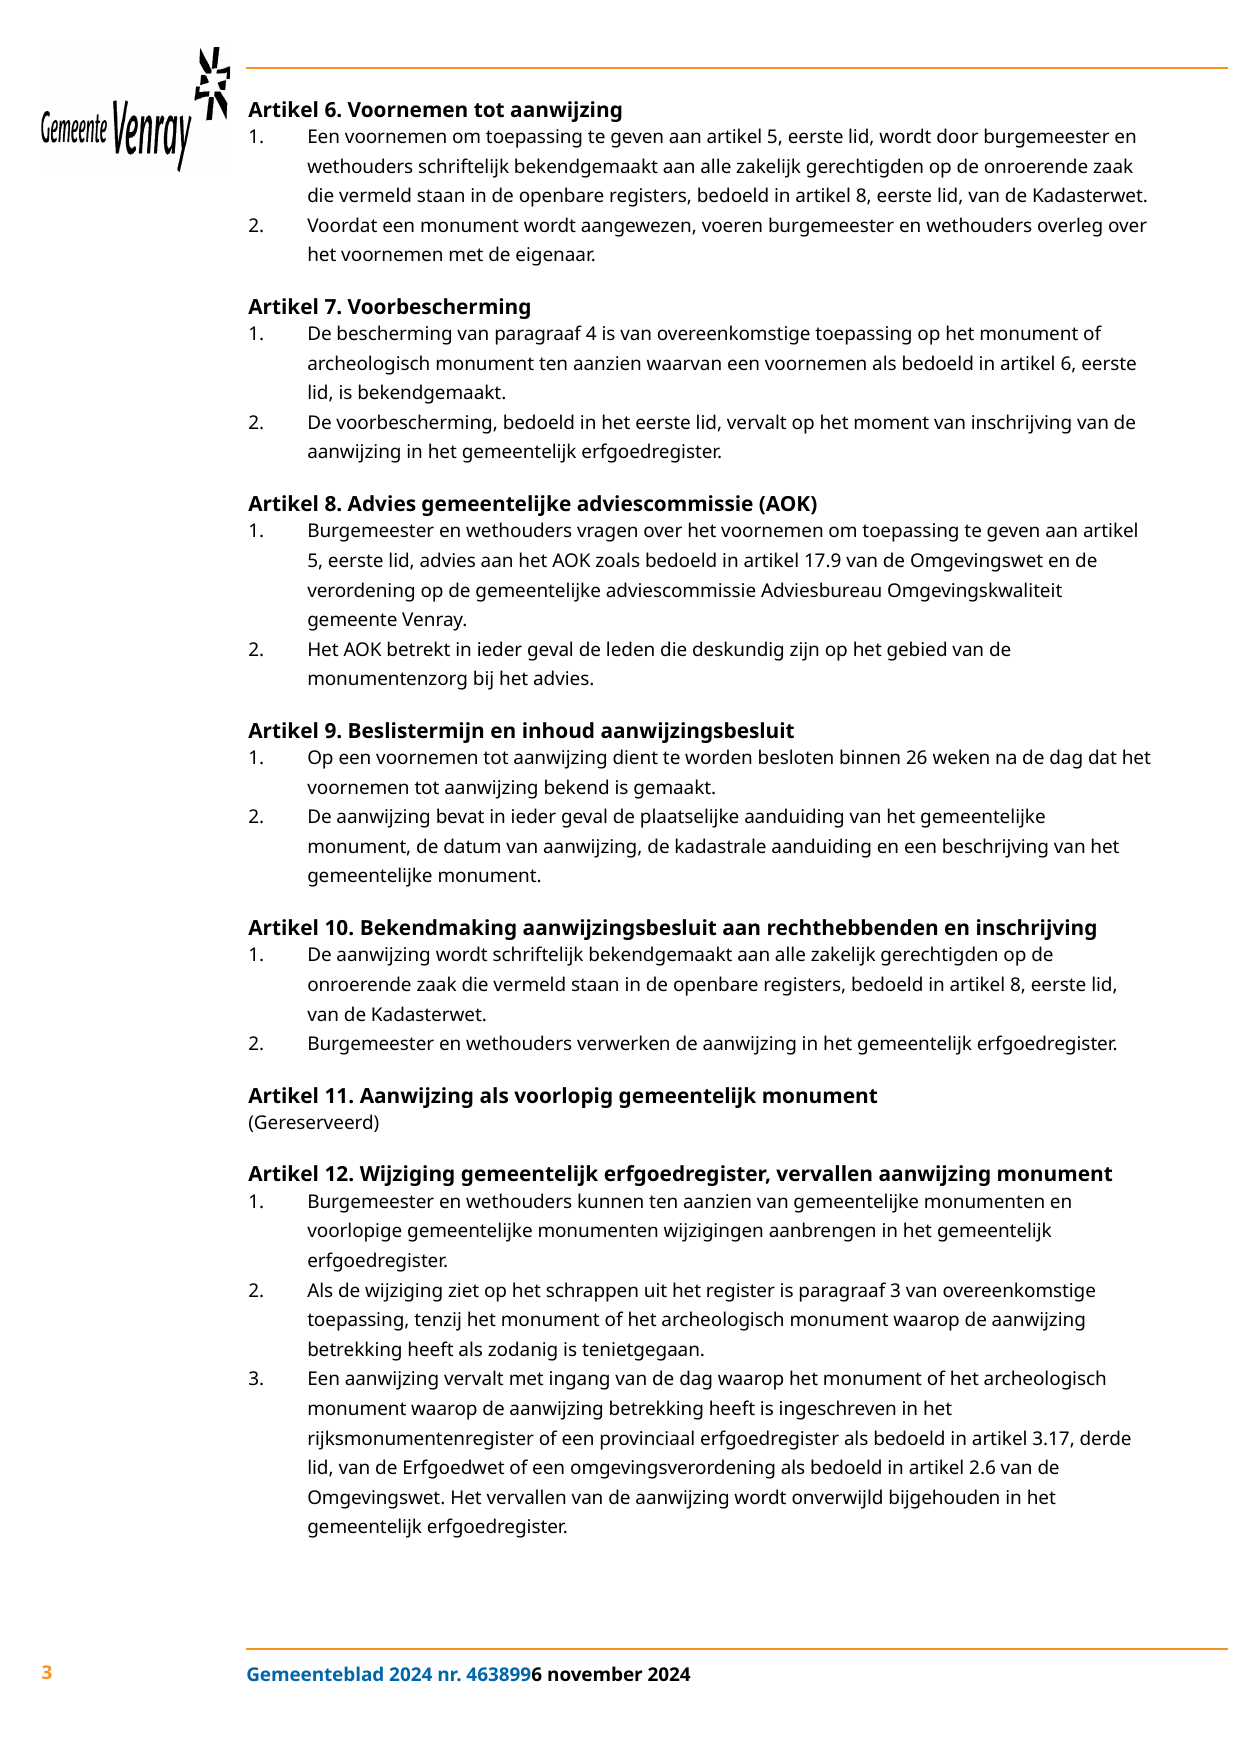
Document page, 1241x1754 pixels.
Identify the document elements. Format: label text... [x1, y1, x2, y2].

text Artikel 9. Beslistermijn en inhoud aanwijzingsbesluit [248, 716, 1152, 744]
text Artikel 8. Advies gemeentelijke adviescommissie (AOK) [248, 489, 1152, 518]
text Artikel 6. Voornemen tot aanwijzing [248, 95, 1152, 123]
list De aanwijzing bevat in ieder geval de plaatselijke aanduiding van het gemeentelijke monument, de datum van aanwijzing, de kadastrale aanduiding en een beschrijving van het gemeentelijke monument. [248, 803, 1152, 888]
picture [41, 47, 231, 172]
list Op een voornemen tot aanwijzing dient te worden besloten binnen 26 weken na de dag dat het voornemen tot aanwijzing bekend is gemaakt. [248, 744, 1152, 800]
text Artikel 12. Wijziging gemeentelijk erfgoedregister, vervallen aanwijzing monument [248, 1159, 1152, 1188]
list De aanwijzing wordt schriftelijk bekendgemaakt aan alle zakelijk gerechtigden op de onroerende zaak die vermeld staan in de openbare registers, bedoeld in artikel 8, eerste lid, van de Kadasterwet. [248, 942, 1152, 1026]
list Het AOK betrekt in ieder geval de leden die deskundig zijn op het gebied van de monumentenzorg bij het advies. [248, 636, 1152, 691]
text Artikel 11. Aanwijzing als voorlopig gemeentelijk monument [248, 1081, 1152, 1109]
list De voorbescherming, bedoeld in het eerste lid, vervalt op het moment van inschrijving van de aanwijzing in het gemeentelijk erfgoedregister. [248, 409, 1152, 464]
text Artikel 10. Bekendmaking aanwijzingsbesluit aan rechthebbenden en inschrijving [248, 913, 1152, 942]
text (Gereserveerd) [248, 1109, 1152, 1135]
list Een voornemen om toepassing te geven aan artikel 5, eerste lid, wordt door burgemeester en wethouders schriftelijk bekendgemaakt aan alle zakelijk gerechtigden op de onroerende zaak die vermeld staan in de openbare registers, bedoeld in artikel 8, eerste lid, van de Kadasterwet. [248, 123, 1152, 208]
text Artikel 7. Voorbescherming [248, 292, 1152, 320]
list De bescherming van paragraaf 4 is van overeenkomstige toepassing op het monument of archeologisch monument ten aanzien waarvan een voornemen als bedoeld in artikel 6, eerste lid, is bekendgemaakt. [248, 320, 1152, 405]
list Burgemeester en wethouders verwerken de aanwijzing in het gemeentelijk erfgoedregister. [248, 1030, 1152, 1056]
list Een aanwijzing vervalt met ingang van de dag waarop het monument of het archeologisch monument waarop de aanwijzing betrekking heeft is ingeschreven in het rijksmonumentenregister of een provinciaal erfgoedregister als bedoeld in artikel 3.17, derde lid, van de Erfgoedwet of een omgevingsverordening als bedoeld in artikel 2.6 van de Omgevingswet. Het vervallen van de aanwijzing wordt onverwijld bijgehouden in het gemeentelijk erfgoedregister. [248, 1366, 1152, 1539]
list Burgemeester en wethouders kunnen ten aanzien van gemeentelijke monumenten en voorlopige gemeentelijke monumenten wijzigingen aanbrengen in het gemeentelijk erfgoedregister. [248, 1188, 1152, 1273]
list Voordat een monument wordt aangewezen, voeren burgemeester en wethouders overleg over het voornemen met de eigenaar. [248, 212, 1152, 267]
list Als de wijziging ziet op het schrappen uit het register is paragraaf 3 van overeenkomstige toepassing, tenzij het monument of het archeologisch monument waarop de aanwijzing betrekking heeft als zodanig is tenietgegaan. [248, 1277, 1152, 1362]
list Burgemeester en wethouders vragen over het voornemen om toepassing te geven aan artikel 5, eerste lid, advies aan het AOK zoals bedoeld in artikel 17.9 van de Omgevingswet en de verordening op de gemeentelijke adviescommissie Adviesbureau Omgevingskwaliteit gemeente Venray. [248, 518, 1152, 632]
